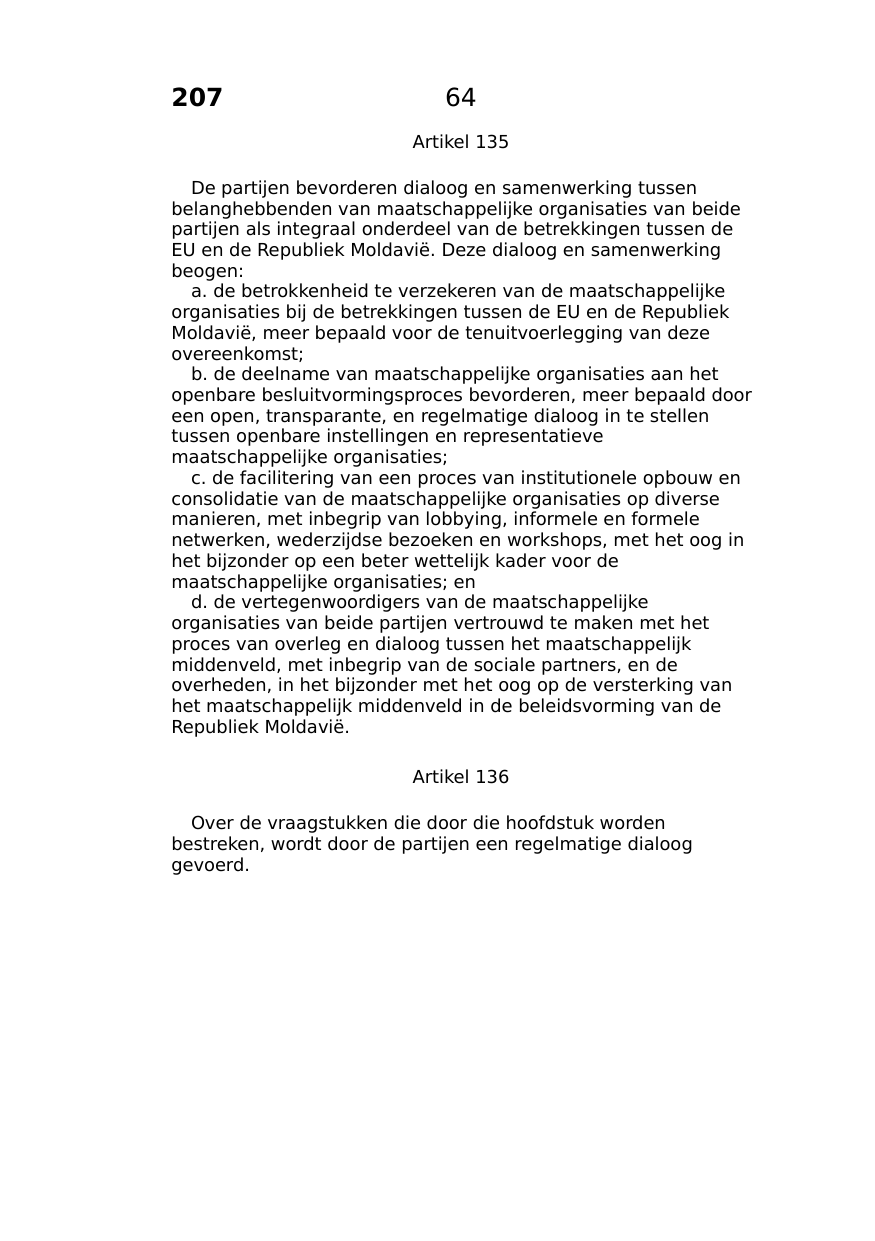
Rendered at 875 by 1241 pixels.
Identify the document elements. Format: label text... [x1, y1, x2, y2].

subtitle Artikel 135 [171, 132, 756, 153]
text c. de facilitering van een proces van institutionele opbouw en consolidatie van de maatschappelijke organisaties op diverse manieren, met inbegrip van lobbying, informele en formele netwerken, wederzijdse bezoeken en workshops, met het oog in het bijzonder op een beter wettelijk kader voor de maatschappelijke organisaties; en [171, 468, 756, 592]
text b. de deelname van maatschappelijke organisaties aan het openbare besluitvormingsproces bevorderen, meer bepaald door een open, transparante, en regelmatige dialoog in te stellen tussen openbare instellingen en representatieve maatschappelijke organisaties; [171, 364, 756, 468]
text Over de vraagstukken die door die hoofdstuk worden bestreken, wordt door de partijen een regelmatige dialoog gevoerd. [171, 813, 756, 875]
text a. de betrokkenheid te verzekeren van de maatschappelijke organisaties bij de betrekkingen tussen de EU en de Republiek Moldavië, meer bepaald voor de tenuitvoerlegging van deze overeenkomst; [171, 281, 756, 364]
text d. de vertegenwoordigers van de maatschappelijke organisaties van beide partijen vertrouwd te maken met het proces van overleg en dialoog tussen het maatschappelijk middenveld, met inbegrip van de sociale partners, en de overheden, in het bijzonder met het oog op de versterking van het maatschappelijk middenveld in de beleidsvorming van de Republiek Moldavië. [171, 592, 756, 737]
subtitle Artikel 136 [171, 767, 756, 788]
text De partijen bevorderen dialoog en samenwerking tussen belanghebbenden van maatschappelijke organisaties van beide partijen als integraal onderdeel van de betrekkingen tussen de EU en de Republiek Moldavië. Deze dialoog en samenwerking beogen: [171, 178, 756, 281]
